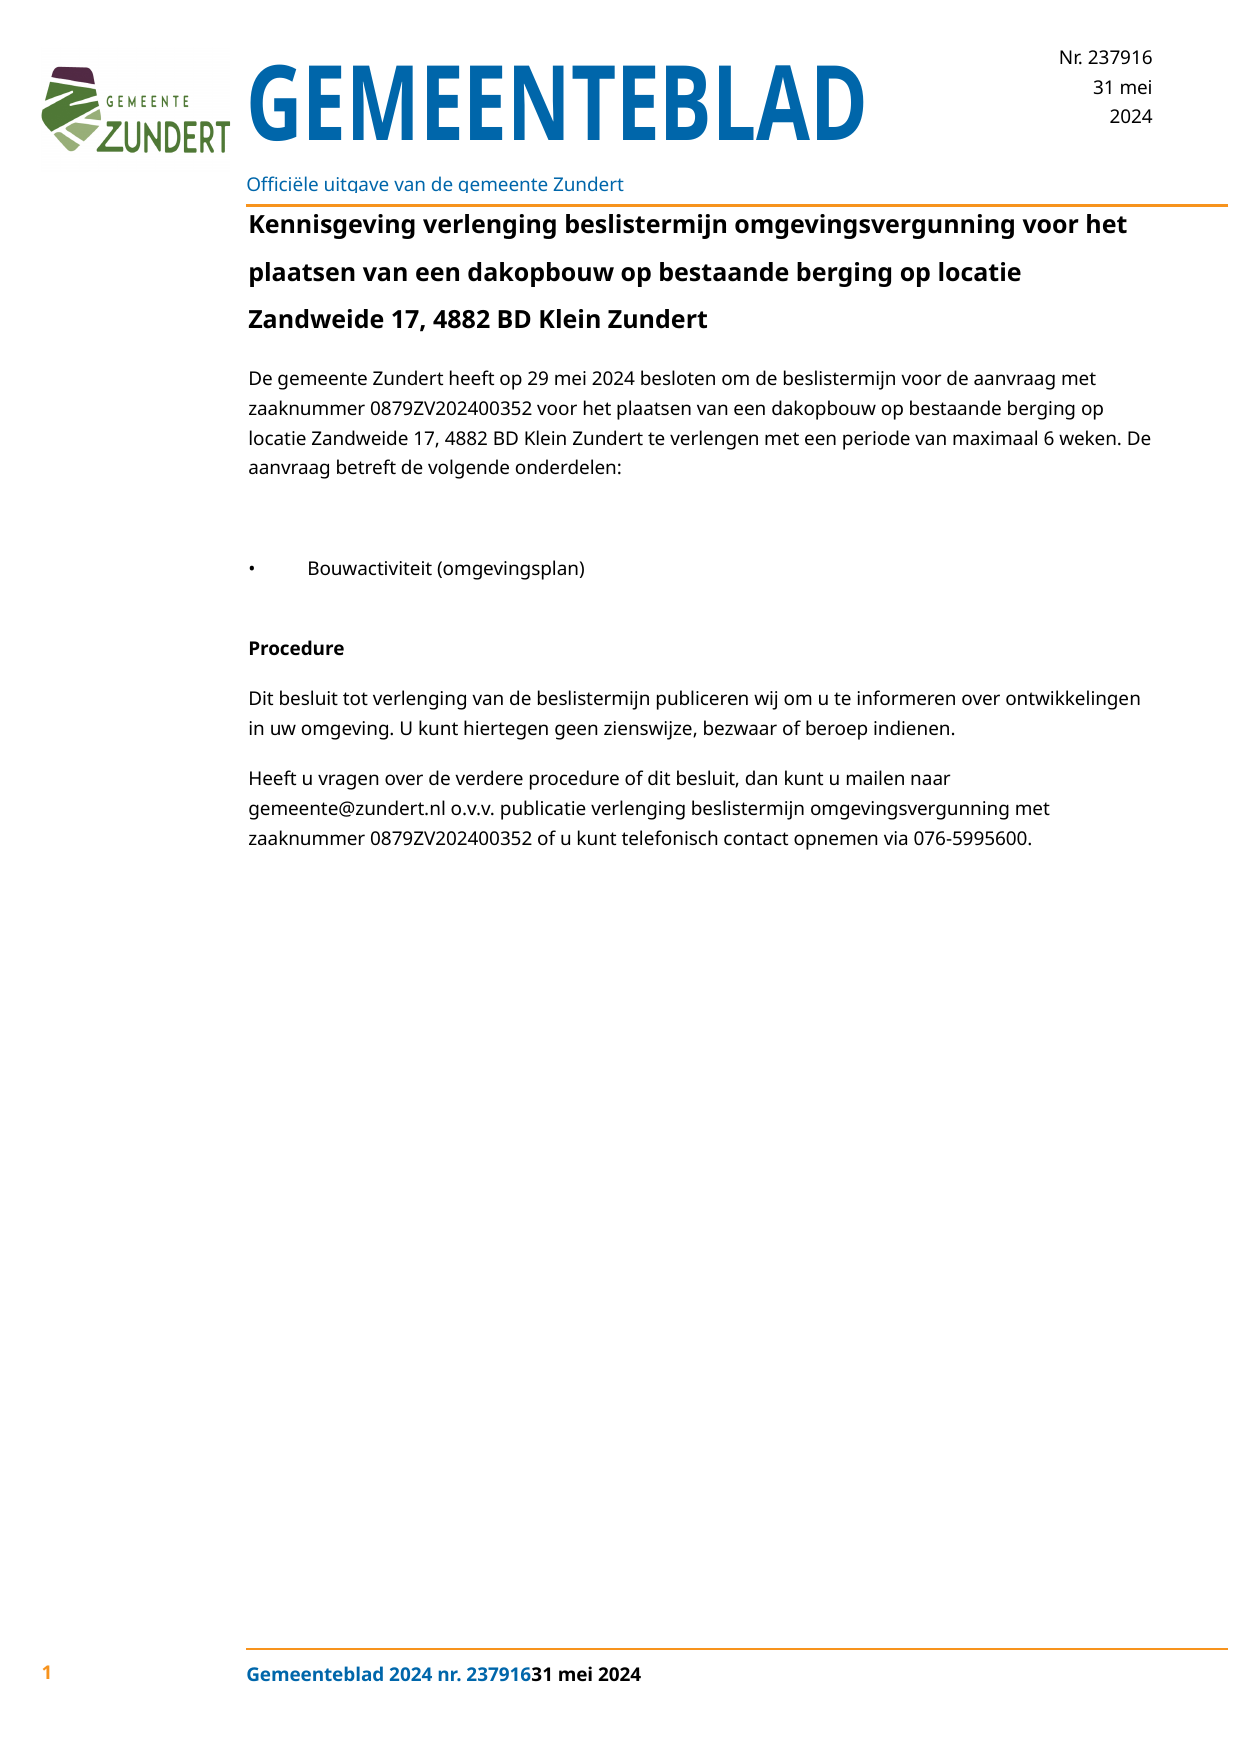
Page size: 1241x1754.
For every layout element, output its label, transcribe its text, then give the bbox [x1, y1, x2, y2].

text Kennisgeving verlenging beslistermijn omgevingsvergunning voor het plaatsen van een dakopbouw op bestaande berging op locatie Zandweide 17, 4882 BD Klein Zundert [248, 207, 1152, 336]
text Procedure [248, 635, 1152, 661]
text De gemeente Zundert heeft op 29 mei 2024 besloten om de beslistermijn voor de aanvraag met zaaknummer 0879ZV202400352 voor het plaatsen van een dakopbouw op bestaande berging op locatie Zandweide 17, 4882 BD Klein Zundert te verlengen met een periode van maximaal 6 weken. De aanvraag betreft de volgende onderdelen: [248, 366, 1152, 480]
list Bouwactiviteit (omgevingsplan) [248, 555, 1152, 581]
text Dit besluit tot verlenging van de beslistermijn publiceren wij om u te informeren over ontwikkelingen in uw omgeving. U kunt hiertegen geen zienswijze, bezwaar of beroep indienen. [248, 686, 1152, 741]
text Heeft u vragen over de verdere procedure of dit besluit, dan kunt u mailen naar gemeente@zundert.nl o.v.v. publicatie verlenging beslistermijn omgevingsvergunning met zaaknummer 0879ZV202400352 of u kunt telefonisch contact opnemen via 076-5995600. [248, 766, 1152, 850]
picture [41, 47, 231, 172]
